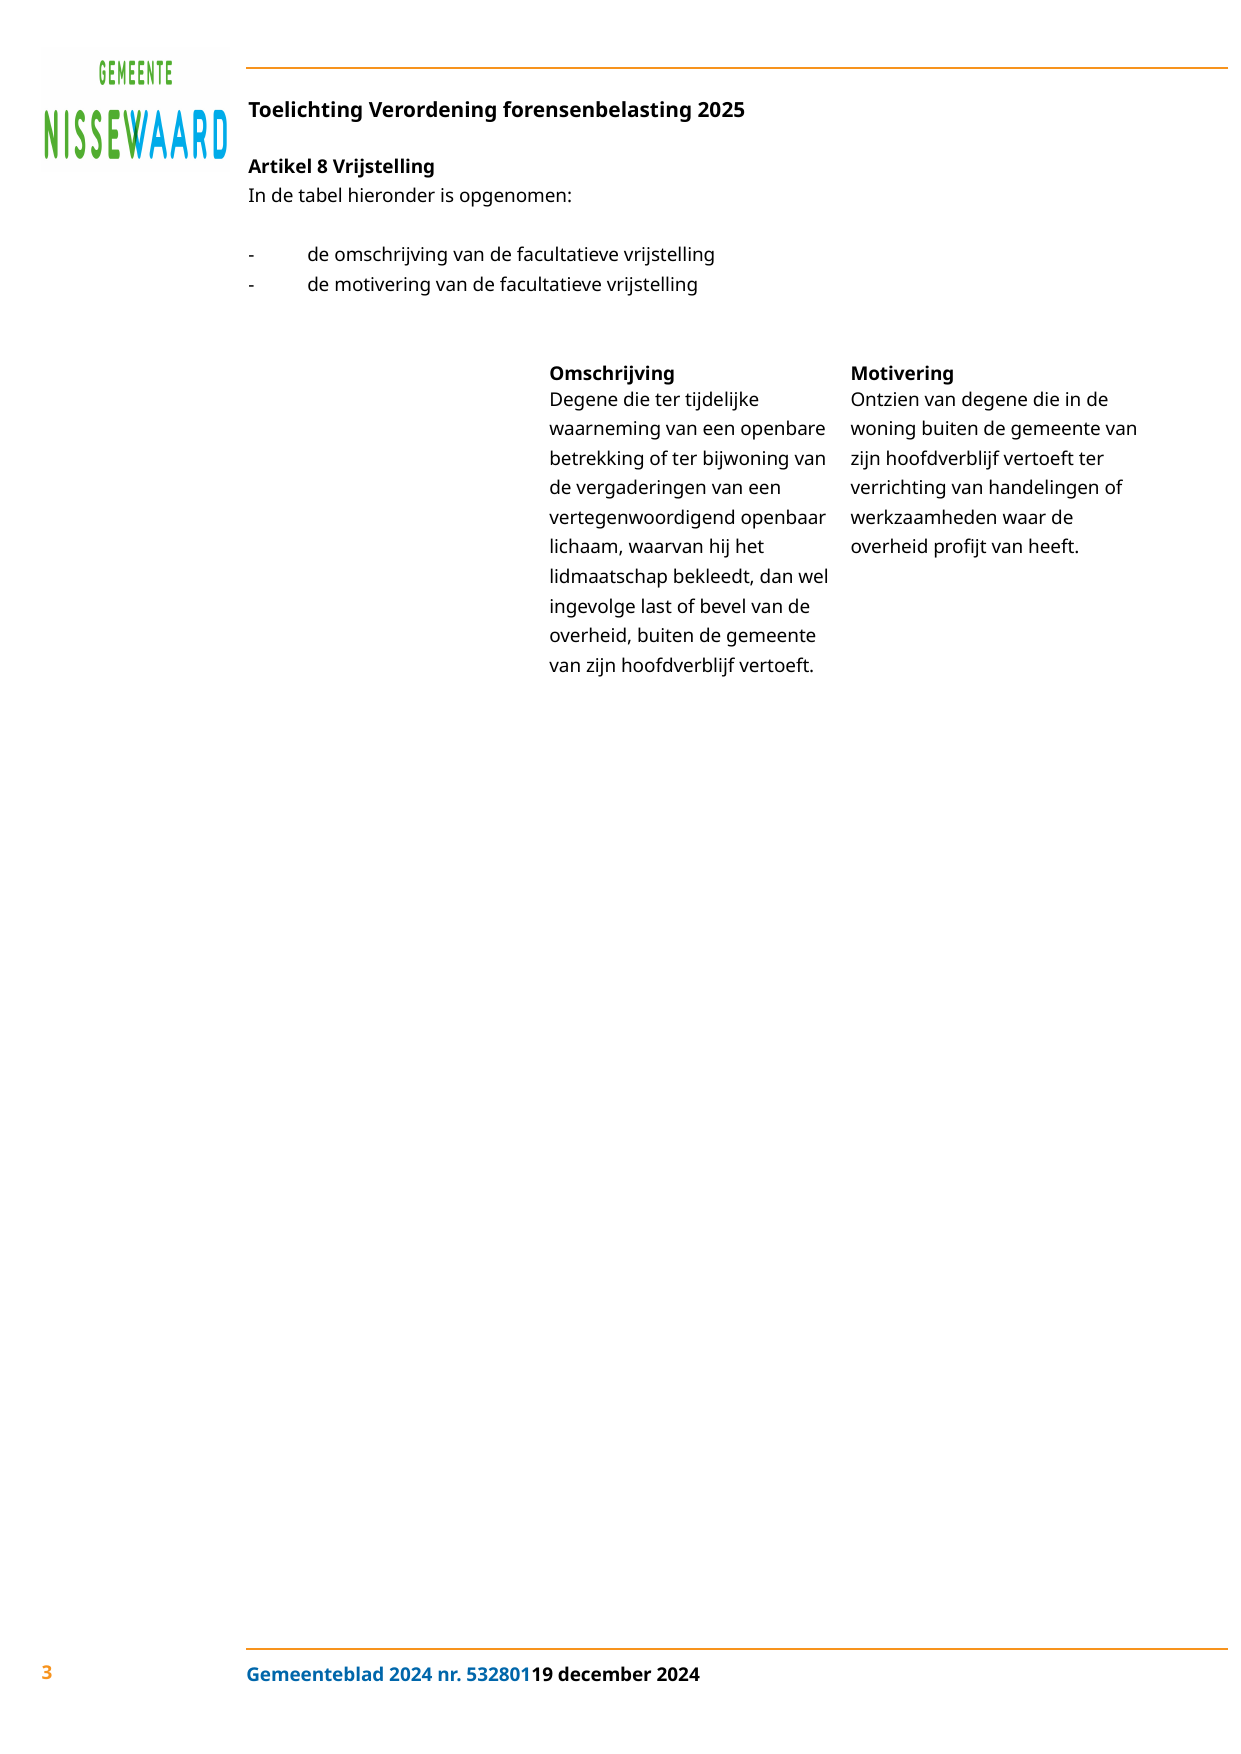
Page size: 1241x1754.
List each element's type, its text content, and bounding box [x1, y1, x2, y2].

picture [41, 47, 231, 172]
table_cell Degene die ter tijdelijke waarneming van een openbare betrekking of ter bijwoning van de vergaderingen van een vertegenwoordigend openbaar lichaam, waarvan hij het lidmaatschap bekleedt, dan wel ingevolge last of bevel van de overheid, buiten de gemeente van zijn hoofdverblijf vertoeft. [549, 386, 850, 678]
table_cell Ontzien van degene die in de woning buiten de gemeente van zijn hoofdverblijf vertoeft ter verrichting van handelingen of werkzaamheden waar de overheid profijt van heeft. [850, 386, 1152, 678]
text Toelichting Verordening forensenbelasting 2025 [248, 95, 1152, 123]
text In de tabel hieronder is opgenomen: [248, 182, 1152, 208]
table_header [248, 360, 549, 386]
table_cell [248, 386, 549, 678]
text Artikel 8 Vrijstelling [248, 153, 1152, 179]
list de motivering van de facultatieve vrijstelling [248, 271, 1152, 297]
table_header Omschrijving [549, 360, 850, 386]
table_header Motivering [850, 360, 1152, 386]
list de omschrijving van de facultatieve vrijstelling [248, 242, 1152, 267]
